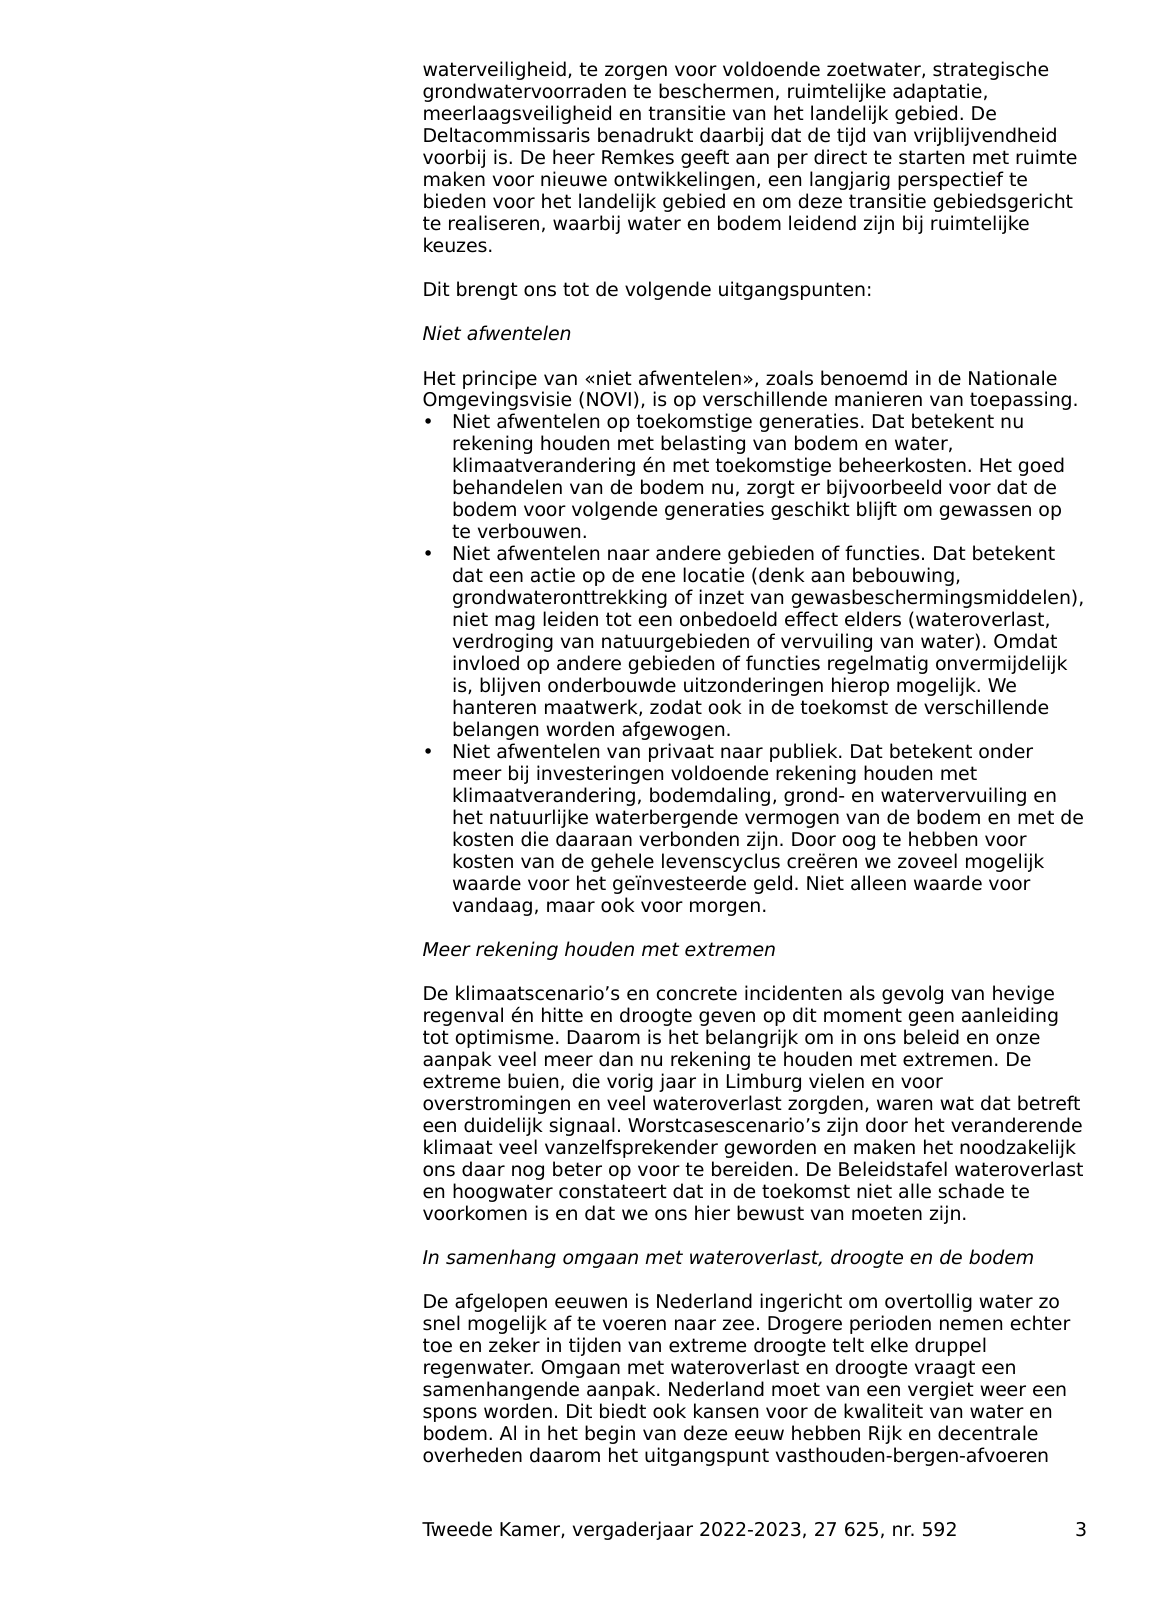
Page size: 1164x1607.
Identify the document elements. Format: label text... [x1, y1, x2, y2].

text De klimaatscenario’s en concrete incidenten als gevolg van hevige regenval én hitte en droogte geven op dit moment geen aanleiding tot optimisme. Daarom is het belangrijk om in ons beleid en onze aanpak veel meer dan nu rekening te houden met extremen. De extreme buien, die vorig jaar in Limburg vielen en voor overstromingen en veel wateroverlast zorgden, waren wat dat betreft een duidelijk signaal. Worstcasescenario’s zijn door het veranderende klimaat veel vanzelfsprekender geworden en maken het noodzakelijk ons daar nog beter op voor te bereiden. De Beleidstafel wateroverlast en hoogwater constateert dat in de toekomst niet alle schade te voorkomen is en dat we ons hier bewust van moeten zijn. [422, 983, 1087, 1225]
text Het principe van «niet afwentelen», zoals benoemd in de Nationale Omgevingsvisie (NOVI), is op verschillende manieren van toepassing. [422, 367, 1087, 411]
text Dit brengt ons tot de volgende uitgangspunten: [422, 279, 1087, 301]
subtitle Niet afwentelen [422, 323, 1087, 345]
text • Niet afwentelen op toekomstige generaties. Dat betekent nu rekening houden met belasting van bodem en water, klimaatverandering én met toekomstige beheerkosten. Het goed behandelen van de bodem nu, zorgt er bijvoorbeeld voor dat de bodem voor volgende generaties geschikt blijft om gewassen op te verbouwen. [422, 411, 1087, 543]
text waterveiligheid, te zorgen voor voldoende zoetwater, strategische grondwatervoorraden te beschermen, ruimtelijke adaptatie, meerlaagsveiligheid en transitie van het landelijk gebied. De Deltacommissaris benadrukt daarbij dat de tijd van vrijblijvendheid voorbij is. De heer Remkes geeft aan per direct te starten met ruimte maken voor nieuwe ontwikkelingen, een langjarig perspectief te bieden voor het landelijk gebied en om deze transitie gebiedsgericht te realiseren, waarbij water en bodem leidend zijn bij ruimtelijke keuzes. [422, 59, 1087, 257]
subtitle In samenhang omgaan met wateroverlast, droogte en de bodem [422, 1247, 1087, 1269]
text • Niet afwentelen van privaat naar publiek. Dat betekent onder meer bij investeringen voldoende rekening houden met klimaatverandering, bodemdaling, grond- en watervervuiling en het natuurlijke waterbergende vermogen van de bodem en met de kosten die daaraan verbonden zijn. Door oog te hebben voor kosten van de gehele levenscyclus creëren we zoveel mogelijk waarde voor het geïnvesteerde geld. Niet alleen waarde voor vandaag, maar ook voor morgen. [422, 741, 1087, 917]
subtitle Meer rekening houden met extremen [422, 939, 1087, 961]
text De afgelopen eeuwen is Nederland ingericht om overtollig water zo snel mogelijk af te voeren naar zee. Drogere perioden nemen echter toe en zeker in tijden van extreme droogte telt elke druppel regenwater. Omgaan met wateroverlast en droogte vraagt een samenhangende aanpak. Nederland moet van een vergiet weer een spons worden. Dit biedt ook kansen voor de kwaliteit van water en bodem. Al in het begin van deze eeuw hebben Rijk en decentrale overheden daarom het uitgangspunt vasthouden-bergen-afvoeren [422, 1291, 1087, 1467]
text • Niet afwentelen naar andere gebieden of functies. Dat betekent dat een actie op de ene locatie (denk aan bebouwing, grondwateronttrekking of inzet van gewasbeschermingsmiddelen), niet mag leiden tot een onbedoeld effect elders (wateroverlast, verdroging van natuurgebieden of vervuiling van water). Omdat invloed op andere gebieden of functies regelmatig onvermijdelijk is, blijven onderbouwde uitzonderingen hierop mogelijk. We hanteren maatwerk, zodat ook in de toekomst de verschillende belangen worden afgewogen. [422, 543, 1087, 741]
